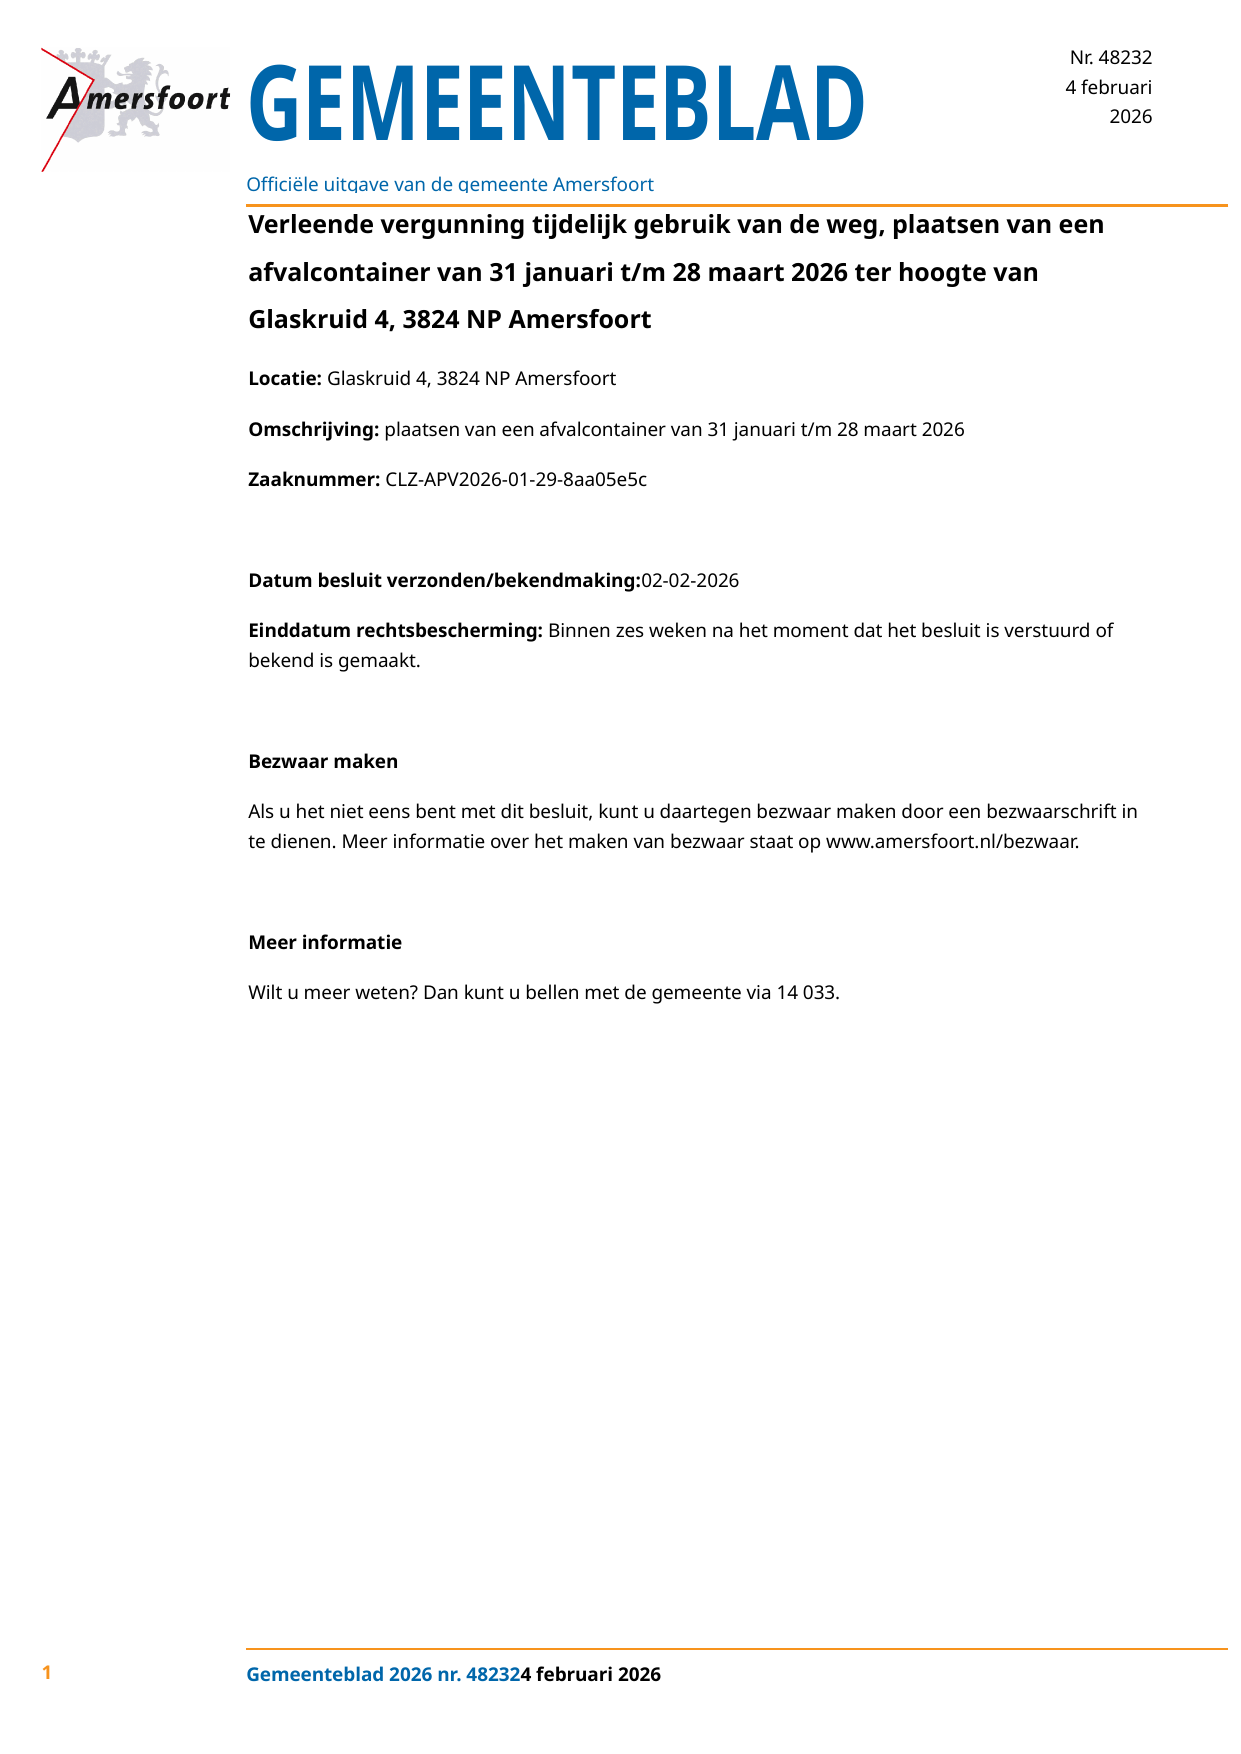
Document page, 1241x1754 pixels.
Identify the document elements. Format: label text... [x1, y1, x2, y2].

text Als u het niet eens bent met dit besluit, kunt u daartegen bezwaar maken door een bezwaarschrift in te dienen. Meer informatie over het maken van bezwaar staat op www.amersfoort.nl/bezwaar. [248, 798, 1152, 854]
text Einddatum rechtsbescherming: Binnen zes weken na het moment dat het besluit is verstuurd of bekend is gemaakt. [248, 618, 1152, 673]
text Zaaknummer: CLZ-APV2026-01-29-8aa05e5c [248, 466, 1152, 492]
text Locatie: Glaskruid 4, 3824 NP Amersfoort [248, 366, 1152, 391]
picture [41, 47, 231, 172]
text Verleende vergunning tijdelijk gebruik van de weg, plaatsen van een afvalcontainer van 31 januari t/m 28 maart 2026 ter hoogte van Glaskruid 4, 3824 NP Amersfoort [248, 207, 1152, 336]
text Meer informatie [248, 929, 1152, 954]
text Omschrijving: plaatsen van een afvalcontainer van 31 januari t/m 28 maart 2026 [248, 416, 1152, 442]
text Bezwaar maken [248, 748, 1152, 774]
text Wilt u meer weten? Dan kunt u bellen met de gemeente via 14 033. [248, 979, 1152, 1005]
text Datum besluit verzonden/bekendmaking:02-02-2026 [248, 567, 1152, 593]
